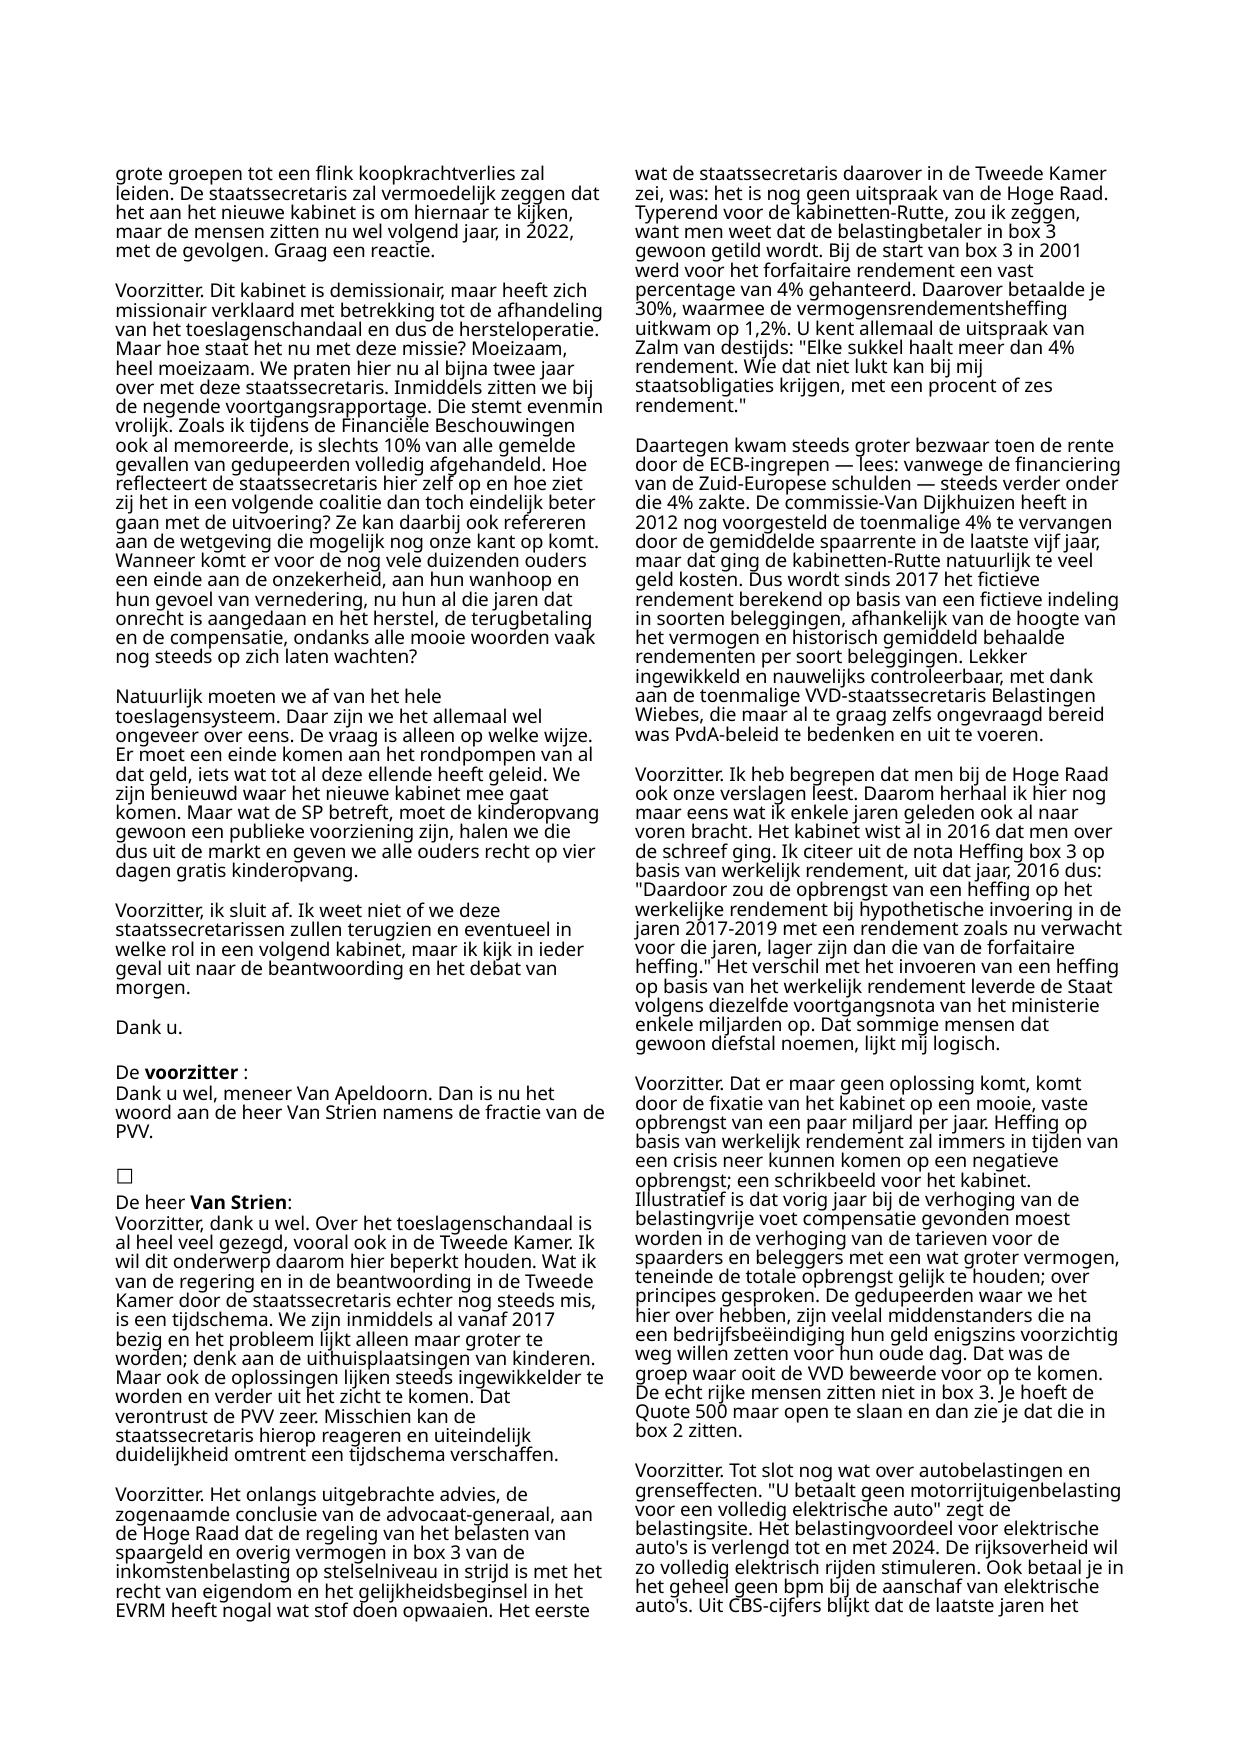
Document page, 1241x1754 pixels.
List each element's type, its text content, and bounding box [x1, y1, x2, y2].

text Daartegen kwam steeds groter bezwaar toen de rente door de ECB-ingrepen — lees: vanwege de financiering van de Zuid-Europese schulden — steeds verder onder die 4% zakte. De commissie-Van Dijkhuizen heeft in 2012 nog voorgesteld de toenmalige 4% te vervangen door de gemiddelde spaarrente in de laatste vijf jaar, maar dat ging de kabinetten-Rutte natuurlijk te veel geld kosten. Dus wordt sinds 2017 het fictieve rendement berekend op basis van een fictieve indeling in soorten beleggingen, afhankelijk van de hoogte van het vermogen en historisch gemiddeld behaalde rendementen per soort beleggingen. Lekker ingewikkeld en nauwelijks controleerbaar, met dank aan de toenmalige VVD-staatssecretaris Belastingen Wiebes, die maar al te graag zelfs ongevraagd bereid was PvdA-beleid te bedenken en uit te voeren. [635, 437, 1125, 745]
text grote groepen tot een flink koopkrachtverlies zal leiden. De staatssecretaris zal vermoedelijk zeggen dat het aan het nieuwe kabinet is om hiernaar te kijken, maar de mensen zitten nu wel volgend jaar, in 2022, met de gevolgen. Graag een reactie. [115, 165, 605, 262]
text De voorzitter : [115, 1059, 605, 1085]
text wat de staatssecretaris daarover in de Tweede Kamer zei, was: het is nog geen uitspraak van de Hoge Raad. Typerend voor de kabinetten-Rutte, zou ik zeggen, want men weet dat de belastingbetaler in box 3 gewoon getild wordt. Bij de start van box 3 in 2001 werd voor het forfaitaire rendement een vast percentage van 4% gehanteerd. Daarover betaalde je 30%, waarmee de vermogensrendementsheffing uitkwam op 1,2%. U kent allemaal de uitspraak van Zalm van destijds: "Elke sukkel haalt meer dan 4% rendement. Wie dat niet lukt kan bij mij staatsobligaties krijgen, met een procent of zes rendement." [635, 165, 1125, 416]
text Dank u. [115, 1019, 605, 1038]
text Voorzitter, ik sluit af. Ik weet niet of we deze staatssecretarissen zullen terugzien en eventueel in welke rol in een volgend kabinet, maar ik kijk in ieder geval uit naar de beantwoording en het debat van morgen. [115, 902, 605, 998]
text Natuurlijk moeten we af van het hele toeslagensysteem. Daar zijn we het allemaal wel ongeveer over eens. De vraag is alleen op welke wijze. Er moet een einde komen aan het rondpompen van al dat geld, iets wat tot al deze ellende heeft geleid. We zijn benieuwd waar het nieuwe kabinet mee gaat komen. Maar wat de SP betreft, moet de kinderopvang gewoon een publieke voorziening zijn, halen we die dus uit de markt en geven we alle ouders recht op vier dagen gratis kinderopvang. [115, 688, 605, 881]
text Dank u wel, meneer Van Apeldoorn. Dan is nu het woord aan de heer Van Strien namens de fractie van de PVV. [115, 1085, 605, 1143]
text De heer Van Strien: [115, 1189, 605, 1215]
text ⬜ [115, 1163, 605, 1189]
text Voorzitter. Tot slot nog wat over autobelastingen en grenseffecten. "U betaalt geen motorrijtuigenbelasting voor een volledig elektrische auto" zegt de belastingsite. Het belastingvoordeel voor elektrische auto's is verlengd tot en met 2024. De rijksoverheid wil zo volledig elektrisch rijden stimuleren. Ook betaal je in het geheel geen bpm bij de aanschaf van elektrische auto's. Uit CBS-cijfers blijkt dat de laatste jaren het [635, 1462, 1125, 1616]
text Voorzitter. Ik heb begrepen dat men bij de Hoge Raad ook onze verslagen leest. Daarom herhaal ik hier nog maar eens wat ik enkele jaren geleden ook al naar voren bracht. Het kabinet wist al in 2016 dat men over de schreef ging. Ik citeer uit de nota Heffing box 3 op basis van werkelijk rendement, uit dat jaar, 2016 dus: "Daardoor zou de opbrengst van een heffing op het werkelijke rendement bij hypothetische invoering in de jaren 2017-2019 met een rendement zoals nu verwacht voor die jaren, lager zijn dan die van de forfaitaire heffing." Het verschil met het invoeren van een heffing op basis van het werkelijk rendement leverde de Staat volgens diezelfde voortgangsnota van het ministerie enkele miljarden op. Dat sommige mensen dat gewoon diefstal noemen, lijkt mij logisch. [635, 766, 1125, 1055]
text Voorzitter. Het onlangs uitgebrachte advies, de zogenaamde conclusie van de advocaat-generaal, aan de Hoge Raad dat de regeling van het belasten van spaargeld en overig vermogen in box 3 van de inkomstenbelasting op stelselniveau in strijd is met het recht van eigendom en het gelijkheidsbeginsel in het EVRM heeft nogal wat stof doen opwaaien. Het eerste [115, 1486, 605, 1621]
text Voorzitter, dank u wel. Over het toeslagenschandaal is al heel veel gezegd, vooral ook in de Tweede Kamer. Ik wil dit onderwerp daarom hier beperkt houden. Wat ik van de regering en in de beantwoording in de Tweede Kamer door de staatssecretaris echter nog steeds mis, is een tijdschema. We zijn inmiddels al vanaf 2017 bezig en het probleem lijkt alleen maar groter te worden; denk aan de uithuisplaatsingen van kinderen. Maar ook de oplossingen lijken steeds ingewikkelder te worden en verder uit het zicht te komen. Dat verontrust de PVV zeer. Misschien kan de staatssecretaris hierop reageren en uiteindelijk duidelijkheid omtrent een tijdschema verschaffen. [115, 1215, 605, 1466]
text Voorzitter. Dat er maar geen oplossing komt, komt door de fixatie van het kabinet op een mooie, vaste opbrengst van een paar miljard per jaar. Heffing op basis van werkelijk rendement zal immers in tijden van een crisis neer kunnen komen op een negatieve opbrengst; een schrikbeeld voor het kabinet. Illustratief is dat vorig jaar bij de verhoging van de belastingvrije voet compensatie gevonden moest worden in de verhoging van de tarieven voor de spaarders en beleggers met een wat groter vermogen, teneinde de totale opbrengst gelijk te houden; over principes gesproken. De gedupeerden waar we het hier over hebben, zijn veelal middenstanders die na een bedrijfsbeëindiging hun geld enigszins voorzichtig weg willen zetten voor hun oude dag. Dat was de groep waar ooit de VVD beweerde voor op te komen. De echt rijke mensen zitten niet in box 3. Je hoeft de Quote 500 maar open te slaan en dan zie je dat die in box 2 zitten. [635, 1075, 1125, 1442]
text Voorzitter. Dit kabinet is demissionair, maar heeft zich missionair verklaard met betrekking tot de afhandeling van het toeslagenschandaal en dus de hersteloperatie. Maar hoe staat het nu met deze missie? Moeizaam, heel moeizaam. We praten hier nu al bijna twee jaar over met deze staatssecretaris. Inmiddels zitten we bij de negende voortgangsrapportage. Die stemt evenmin vrolijk. Zoals ik tijdens de Financiële Beschouwingen ook al memoreerde, is slechts 10% van alle gemelde gevallen van gedupeerden volledig afgehandeld. Hoe reflecteert de staatssecretaris hier zelf op en hoe ziet zij het in een volgende coalitie dan toch eindelijk beter gaan met de uitvoering? Ze kan daarbij ook refereren aan de wetgeving die mogelijk nog onze kant op komt. Wanneer komt er voor de nog vele duizenden ouders een einde aan de onzekerheid, aan hun wanhoop en hun gevoel van vernedering, nu hun al die jaren dat onrecht is aangedaan en het herstel, de terugbetaling en de compensatie, ondanks alle mooie woorden vaak nog steeds op zich laten wachten? [115, 282, 605, 668]
